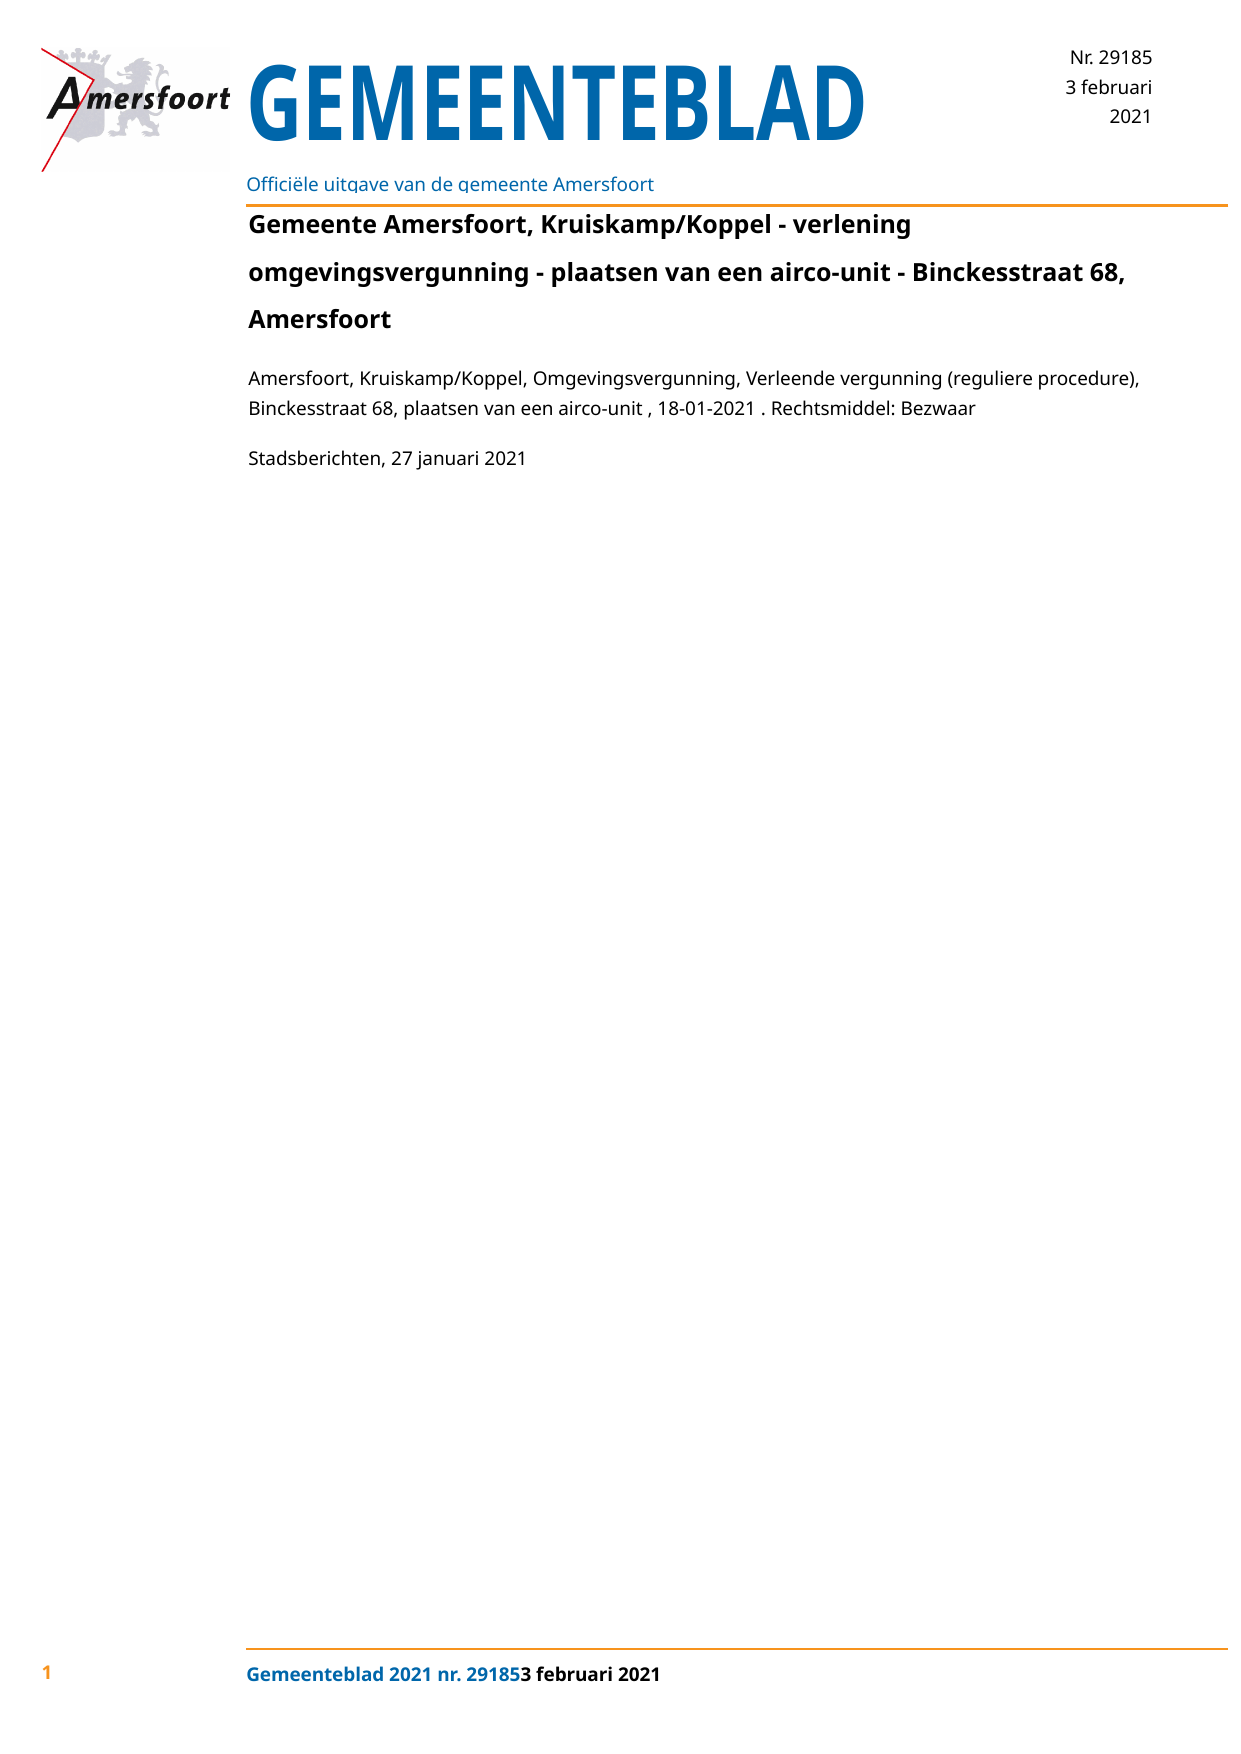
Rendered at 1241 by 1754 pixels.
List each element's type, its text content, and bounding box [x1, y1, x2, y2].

picture [41, 47, 231, 172]
text Amersfoort, Kruiskamp/Koppel, Omgevingsvergunning, Verleende vergunning (reguliere procedure), Binckesstraat 68, plaatsen van een airco-unit , 18-01-2021 . Rechtsmiddel: Bezwaar [248, 366, 1152, 421]
text Stadsberichten, 27 januari 2021 [248, 446, 1152, 471]
text Gemeente Amersfoort, Kruiskamp/Koppel - verlening omgevingsvergunning - plaatsen van een airco-unit - Binckesstraat 68, Amersfoort [248, 207, 1152, 336]
